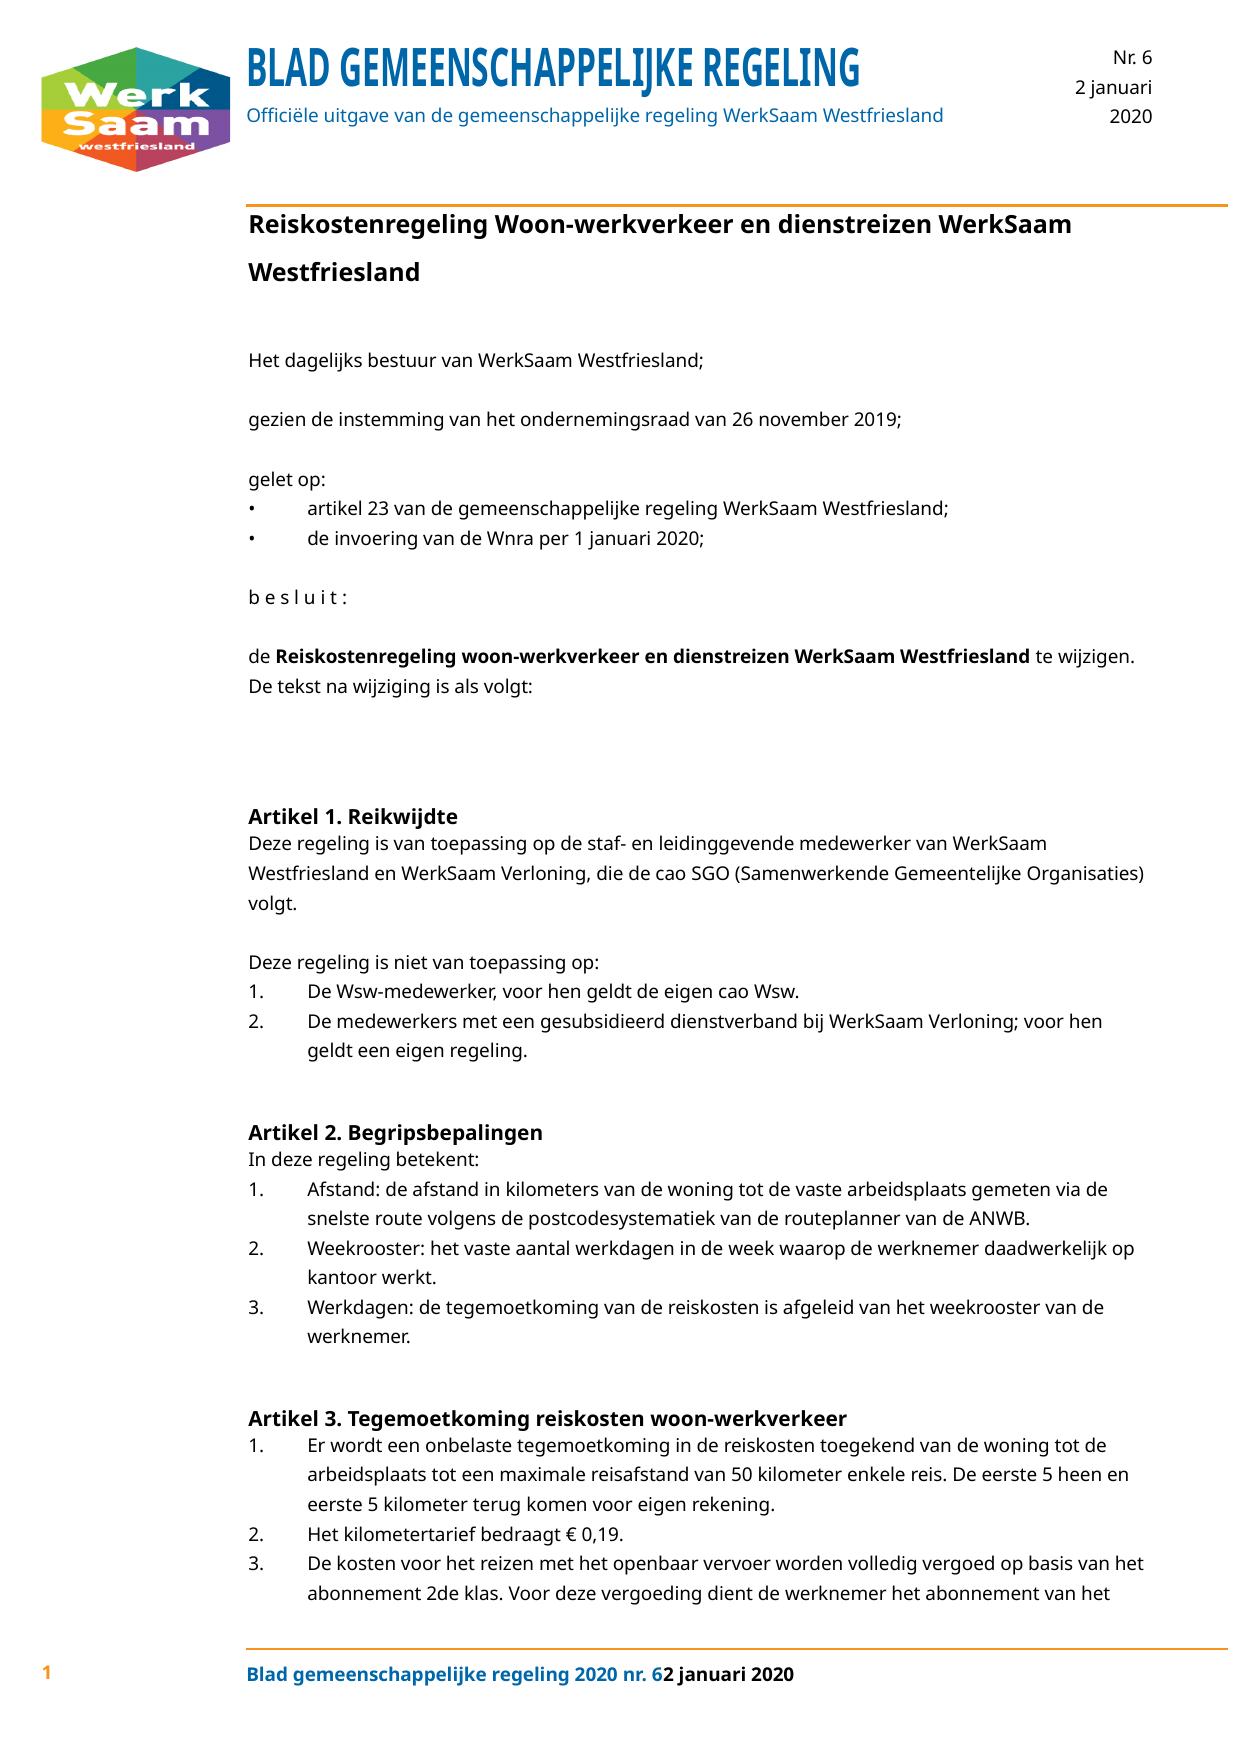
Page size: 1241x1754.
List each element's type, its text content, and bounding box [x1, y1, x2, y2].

text Deze regeling is niet van toepassing op: [248, 949, 1152, 975]
list De kosten voor het reizen met het openbaar vervoer worden volledig vergoed op basis van het abonnement 2de klas. Voor deze vergoeding dient de werknemer het abonnement van het [248, 1550, 1152, 1606]
picture [41, 47, 231, 172]
list Werkdagen: de tegemoetkoming van de reiskosten is afgeleid van het weekrooster van de werknemer. [248, 1294, 1152, 1349]
list artikel 23 van de gemeenschappelijke regeling WerkSaam Westfriesland; [248, 495, 1152, 521]
list De Wsw-medewerker, voor hen geldt de eigen cao Wsw. [248, 978, 1152, 1004]
text gezien de instemming van het ondernemingsraad van 26 november 2019; [248, 407, 1152, 432]
text Artikel 2. Begripsbepalingen [248, 1118, 1152, 1146]
text Artikel 3. Tegemoetkoming reiskosten woon-werkverkeer [248, 1404, 1152, 1432]
list de invoering van de Wnra per 1 januari 2020; [248, 525, 1152, 551]
text gelet op: [248, 466, 1152, 492]
list De medewerkers met een gesubsidieerd dienstverband bij WerkSaam Verloning; voor hen geldt een eigen regeling. [248, 1008, 1152, 1063]
list Het kilometertarief bedraagt € 0,19. [248, 1521, 1152, 1547]
text b e s l u i t : [248, 584, 1152, 610]
list Afstand: de afstand in kilometers van de woning tot de vaste arbeidsplaats gemeten via de snelste route volgens de postcodesystematiek van de routeplanner van de ANWB. [248, 1176, 1152, 1231]
list Er wordt een onbelaste tegemoetkoming in de reiskosten toegekend van de woning tot de arbeidsplaats tot een maximale reisafstand van 50 kilometer enkele reis. De eerste 5 heen en eerste 5 kilometer terug komen voor eigen rekening. [248, 1432, 1152, 1517]
text de Reiskostenregeling woon-werkverkeer en dienstreizen WerkSaam Westfriesland te wijzigen. De tekst na wijziging is als volgt: [248, 643, 1152, 699]
text In deze regeling betekent: [248, 1146, 1152, 1172]
text Het dagelijks bestuur van WerkSaam Westfriesland; [248, 347, 1152, 373]
list Weekrooster: het vaste aantal werkdagen in de week waarop de werknemer daadwerkelijk op kantoor werkt. [248, 1235, 1152, 1290]
text Deze regeling is van toepassing op de staf- en leidinggevende medewerker van WerkSaam Westfriesland en WerkSaam Verloning, die de cao SGO (Samenwerkende Gemeentelijke Organisaties) volgt. [248, 831, 1152, 916]
text Reiskostenregeling Woon-werkverkeer en dienstreizen WerkSaam Westfriesland [248, 207, 1152, 288]
text Artikel 1. Reikwijdte [248, 802, 1152, 831]
